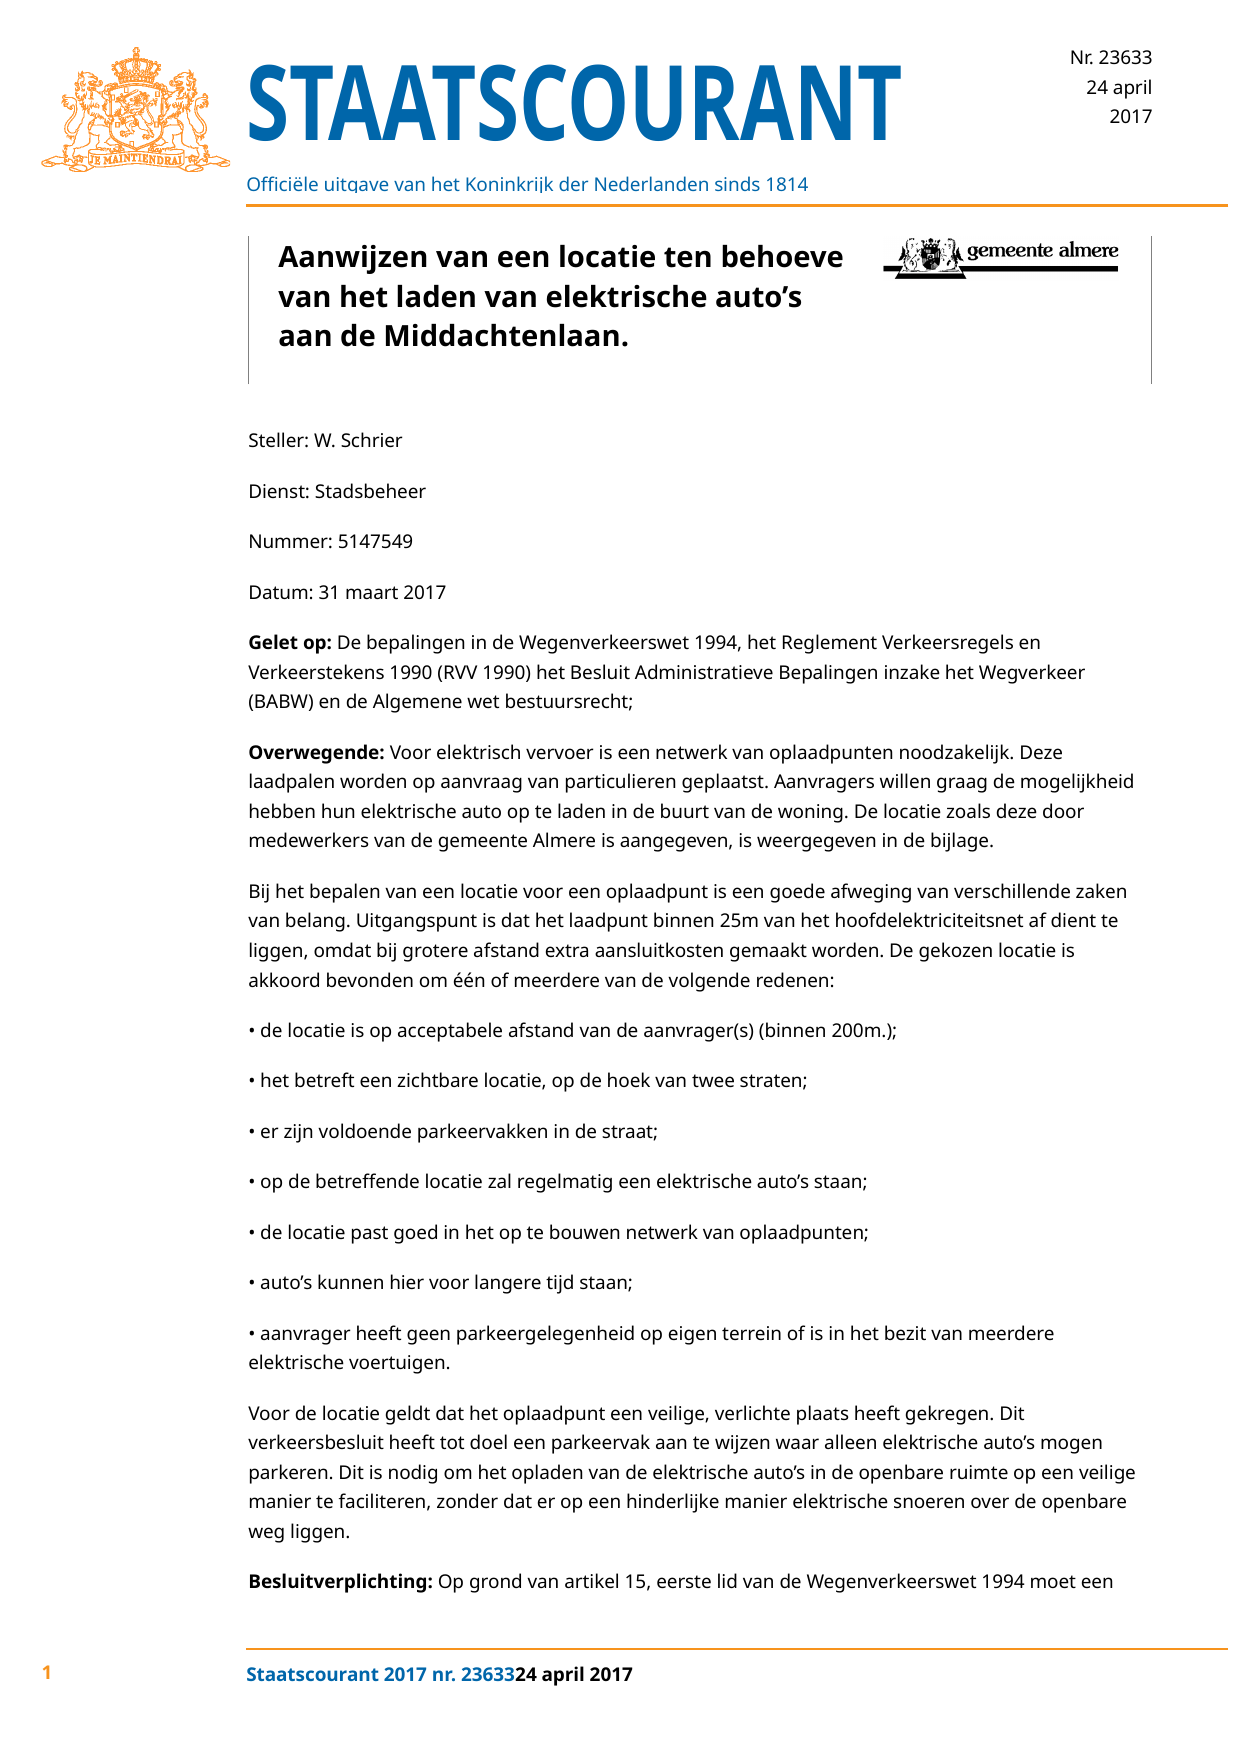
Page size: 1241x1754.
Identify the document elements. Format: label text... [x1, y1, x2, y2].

text Steller: W. Schrier [248, 428, 1152, 453]
text Dienst: Stadsbeheer [248, 478, 1152, 504]
text • de locatie past goed in het op te bouwen netwerk van oplaadpunten; [248, 1219, 1152, 1244]
text Gelet op: De bepalingen in de Wegenverkeerswet 1994, het Reglement Verkeersregels en Verkeerstekens 1990 (RVV 1990) het Besluit Administratieve Bepalingen inzake het Wegverkeer (BABW) en de Algemene wet bestuursrecht; [248, 629, 1152, 714]
picture [882, 236, 1119, 281]
text • op de betreffende locatie zal regelmatig een elektrische auto’s staan; [248, 1168, 1152, 1194]
text • er zijn voldoende parkeervakken in de straat; [248, 1118, 1152, 1144]
table_header [850, 236, 1151, 384]
table_header Aanwijzen van een locatie ten behoeve van het laden van elektrische auto’s aan de Middachtenlaan. [249, 236, 850, 384]
text Nummer: 5147549 [248, 528, 1152, 554]
picture [41, 47, 231, 172]
text Overwegende: Voor elektrisch vervoer is een netwerk van oplaadpunten noodzakelijk. Deze laadpalen worden op aanvraag van particulieren geplaatst. Aanvragers willen graag de mogelijkheid hebben hun elektrische auto op te laden in de buurt van de woning. De locatie zoals deze door medewerkers van de gemeente Almere is aangegeven, is weergegeven in de bijlage. [248, 739, 1152, 853]
text Datum: 31 maart 2017 [248, 579, 1152, 604]
text • aanvrager heeft geen parkeergelegenheid op eigen terrein of is in het bezit van meerdere elektrische voertuigen. [248, 1320, 1152, 1375]
text • het betreft een zichtbare locatie, op de hoek van twee straten; [248, 1068, 1152, 1093]
text • auto’s kunnen hier voor langere tijd staan; [248, 1269, 1152, 1295]
text Besluitverplichting: Op grond van artikel 15, eerste lid van de Wegenverkeerswet 1994 moet een [248, 1568, 1152, 1594]
text • de locatie is op acceptabele afstand van de aanvrager(s) (binnen 200m.); [248, 1017, 1152, 1043]
text Voor de locatie geldt dat het oplaadpunt een veilige, verlichte plaats heeft gekregen. Dit verkeersbesluit heeft tot doel een parkeervak aan te wijzen waar alleen elektrische auto’s mogen parkeren. Dit is nodig om het opladen van de elektrische auto’s in de openbare ruimte op een veilige manier te faciliteren, zonder dat er op een hinderlijke manier elektrische snoeren over de openbare weg liggen. [248, 1400, 1152, 1544]
text Bij het bepalen van een locatie voor een oplaadpunt is een goede afweging van verschillende zaken van belang. Uitgangspunt is dat het laadpunt binnen 25m van het hoofdelektriciteitsnet af dient te liggen, omdat bij grotere afstand extra aansluitkosten gemaakt worden. De gekozen locatie is akkoord bevonden om één of meerdere van de volgende redenen: [248, 878, 1152, 992]
